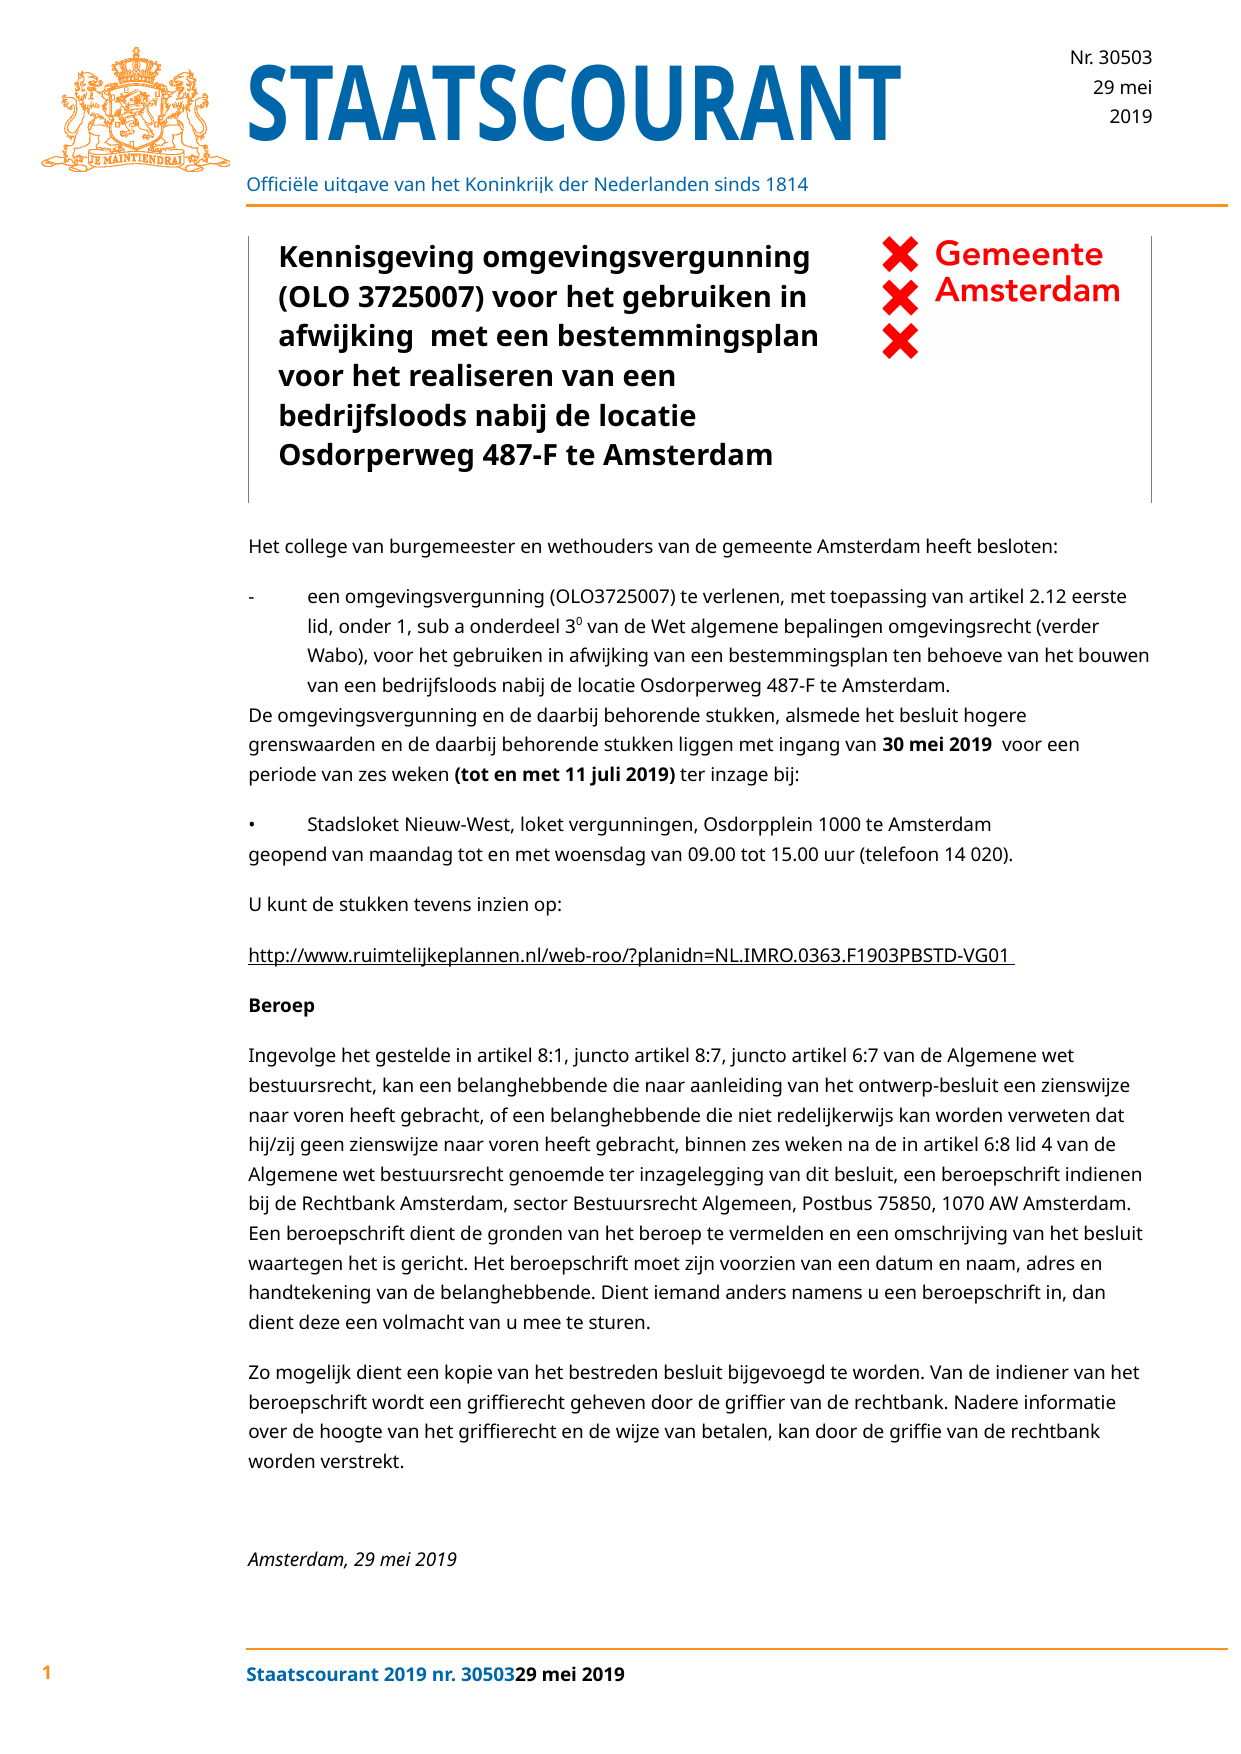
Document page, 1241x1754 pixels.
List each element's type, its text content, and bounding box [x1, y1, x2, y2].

list Stadsloket Nieuw-West, loket vergunningen, Osdorpplein 1000 te Amsterdam [248, 811, 1152, 837]
table_header Kennisgeving omgevingsvergunning (OLO 3725007) voor het gebruiken in afwijking met een bestemmingsplan voor het realiseren van een bedrijfsloods nabij de locatie Osdorperweg 487-F te Amsterdam [249, 236, 850, 503]
text Ingevolge het gestelde in artikel 8:1, juncto artikel 8:7, juncto artikel 6:7 van de Algemene wet bestuursrecht, kan een belanghebbende die naar aanleiding van het ontwerp-besluit een zienswijze naar voren heeft gebracht, of een belanghebbende die niet redelijkerwijs kan worden verweten dat hij/zij geen zienswijze naar voren heeft gebracht, binnen zes weken na de in artikel 6:8 lid 4 van de Algemene wet bestuursrecht genoemde ter inzagelegging van dit besluit, een beroepschrift indienen bij de Rechtbank Amsterdam, sector Bestuursrecht Algemeen, Postbus 75850, 1070 AW Amsterdam. Een beroepschrift dient de gronden van het beroep te vermelden en een omschrijving van het besluit waartegen het is gericht. Het beroepschrift moet zijn voorzien van een datum en naam, adres en handtekening van de belanghebbende. Dient iemand anders namens u een beroepschrift in, dan dient deze een volmacht van u mee te sturen. [248, 1043, 1152, 1334]
text De omgevingsvergunning en de daarbij behorende stukken, alsmede het besluit hogere grenswaarden en de daarbij behorende stukken liggen met ingang van 30 mei 2019 voor een periode van zes weken (tot en met 11 juli 2019) ter inzage bij: [248, 702, 1152, 787]
text U kunt de stukken tevens inzien op: [248, 891, 1152, 917]
text Amsterdam, 29 mei 2019 [248, 1546, 1152, 1572]
list een omgevingsvergunning (OLO3725007) te verlenen, met toepassing van artikel 2.12 eerste lid, onder 1, sub a onderdeel 30 van de Wet algemene bepalingen omgevingsrecht (verder Wabo), voor het gebruiken in afwijking van een bestemmingsplan ten behoeve van het bouwen van een bedrijfsloods nabij de locatie Osdorperweg 487-F te Amsterdam. [248, 583, 1152, 698]
text Zo mogelijk dient een kopie van het bestreden besluit bijgevoegd te worden. Van de indiener van het beroepschrift wordt een griffierecht geheven door de griffier van de rechtbank. Nadere informatie over de hoogte van het griffierecht en de wijze van betalen, kan door de griffie van de rechtbank worden verstrekt. [248, 1359, 1152, 1474]
picture [41, 47, 231, 172]
picture [882, 236, 1119, 359]
text http://www.ruimtelijkeplannen.nl/web-roo/?planidn=NL.IMRO.0363.F1903PBSTD-VG01 [248, 942, 1152, 967]
table_header [850, 236, 1151, 503]
text Beroep [248, 992, 1152, 1018]
text geopend van maandag tot en met woensdag van 09.00 tot 15.00 uur (telefoon 14 020). [248, 841, 1152, 867]
text Het college van burgemeester en wethouders van de gemeente Amsterdam heeft besloten: [248, 533, 1152, 559]
